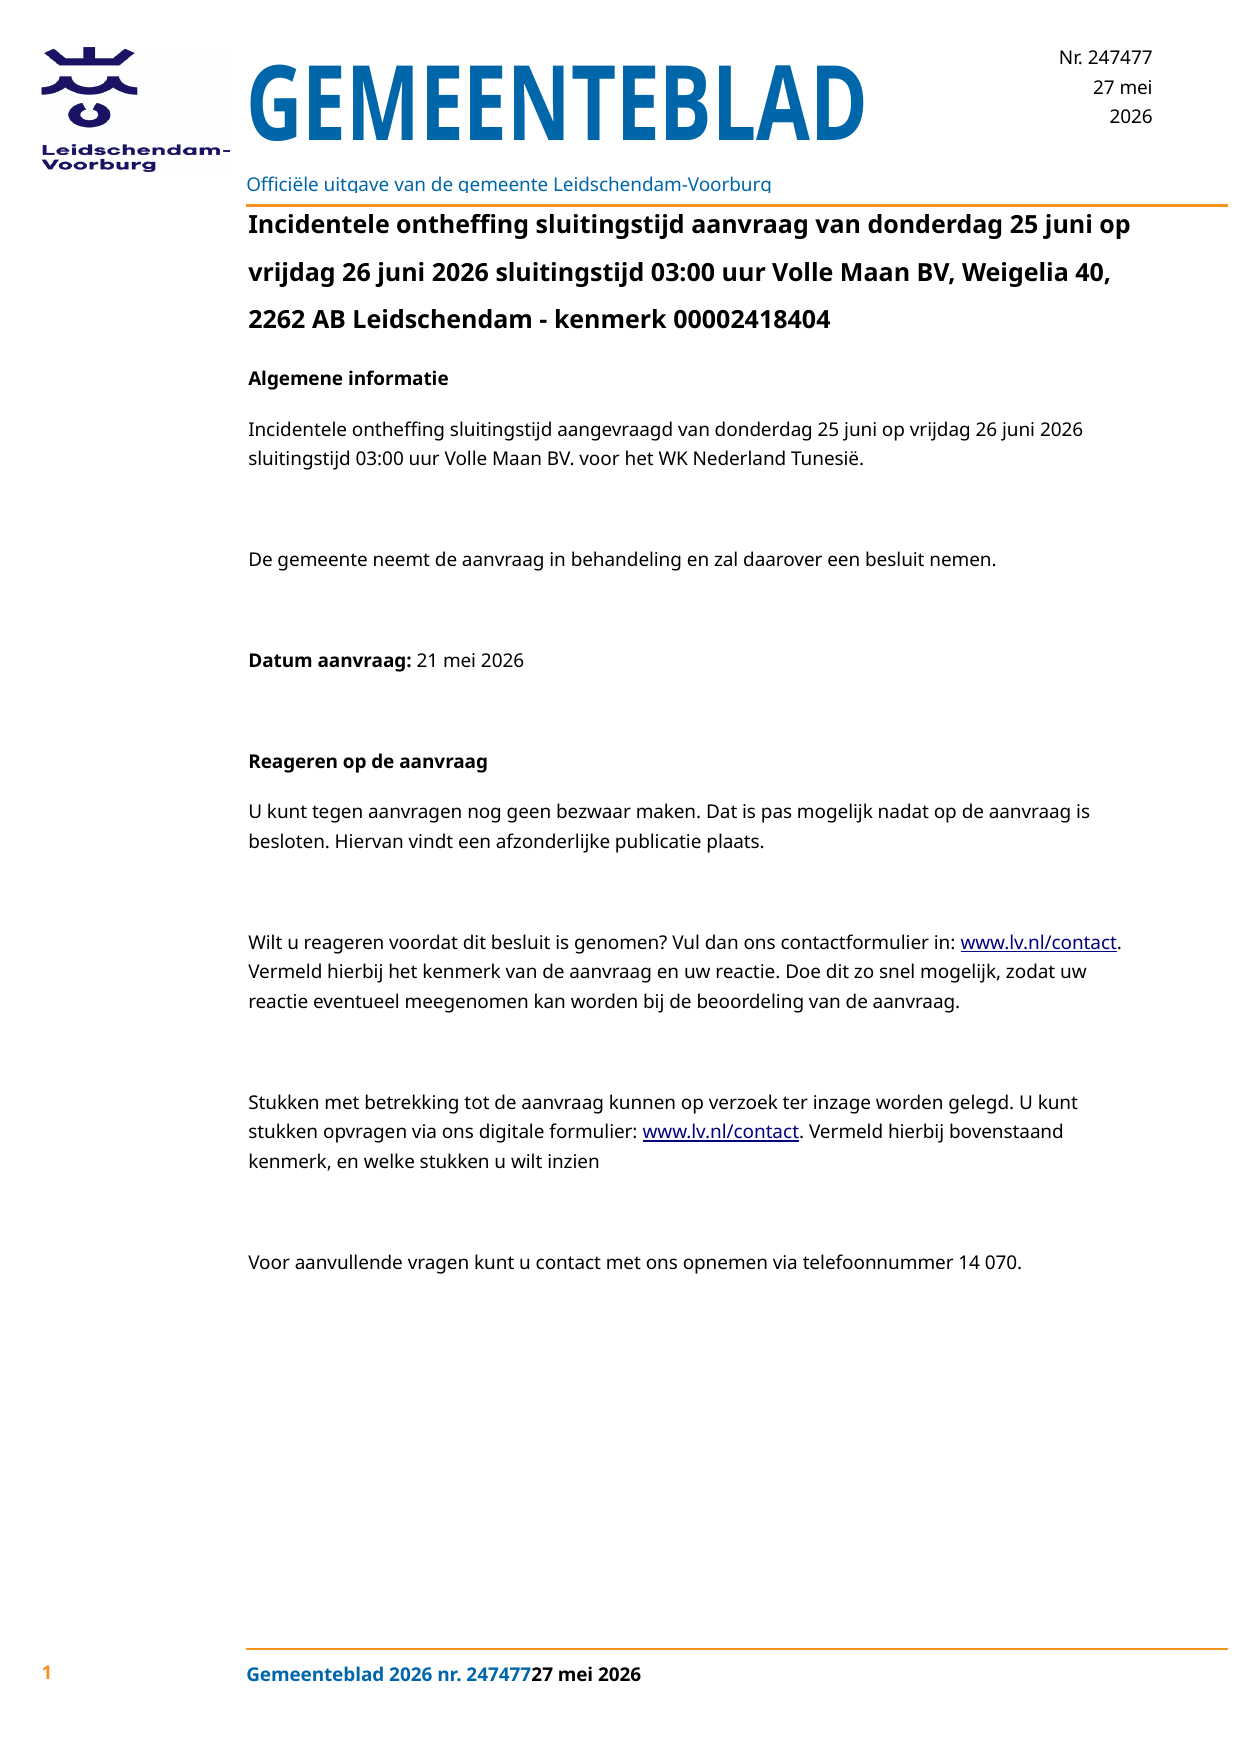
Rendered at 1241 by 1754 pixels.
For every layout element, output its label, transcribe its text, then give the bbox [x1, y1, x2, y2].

text U kunt tegen aanvragen nog geen bezwaar maken. Dat is pas mogelijk nadat op de aanvraag is besloten. Hiervan vindt een afzonderlijke publicatie plaats. [248, 798, 1152, 854]
text Wilt u reageren voordat dit besluit is genomen? Vul dan ons contactformulier in: www.lv.nl/contact. Vermeld hierbij het kenmerk van de aanvraag en uw reactie. Doe dit zo snel mogelijk, zodat uw reactie eventueel meegenomen kan worden bij de beoordeling van de aanvraag. [248, 929, 1152, 1014]
text De gemeente neemt de aanvraag in behandeling en zal daarover een besluit nemen. [248, 546, 1152, 572]
text Algemene informatie [248, 366, 1152, 391]
text Incidentele ontheffing sluitingstijd aangevraagd van donderdag 25 juni op vrijdag 26 juni 2026 sluitingstijd 03:00 uur Volle Maan BV. voor het WK Nederland Tunesië. [248, 416, 1152, 471]
text Incidentele ontheffing sluitingstijd aanvraag van donderdag 25 juni op vrijdag 26 juni 2026 sluitingstijd 03:00 uur Volle Maan BV, Weigelia 40, 2262 AB Leidschendam - kenmerk 00002418404 [248, 207, 1152, 336]
text Stukken met betrekking tot de aanvraag kunnen op verzoek ter inzage worden gelegd. U kunt stukken opvragen via ons digitale formulier: www.lv.nl/contact. Vermeld hierbij bovenstaand kenmerk, en welke stukken u wilt inzien [248, 1089, 1152, 1174]
picture [41, 47, 231, 172]
text Reageren op de aanvraag [248, 748, 1152, 774]
text Datum aanvraag: 21 mei 2026 [248, 647, 1152, 673]
text Voor aanvullende vragen kunt u contact met ons opnemen via telefoonnummer 14 070. [248, 1249, 1152, 1274]
